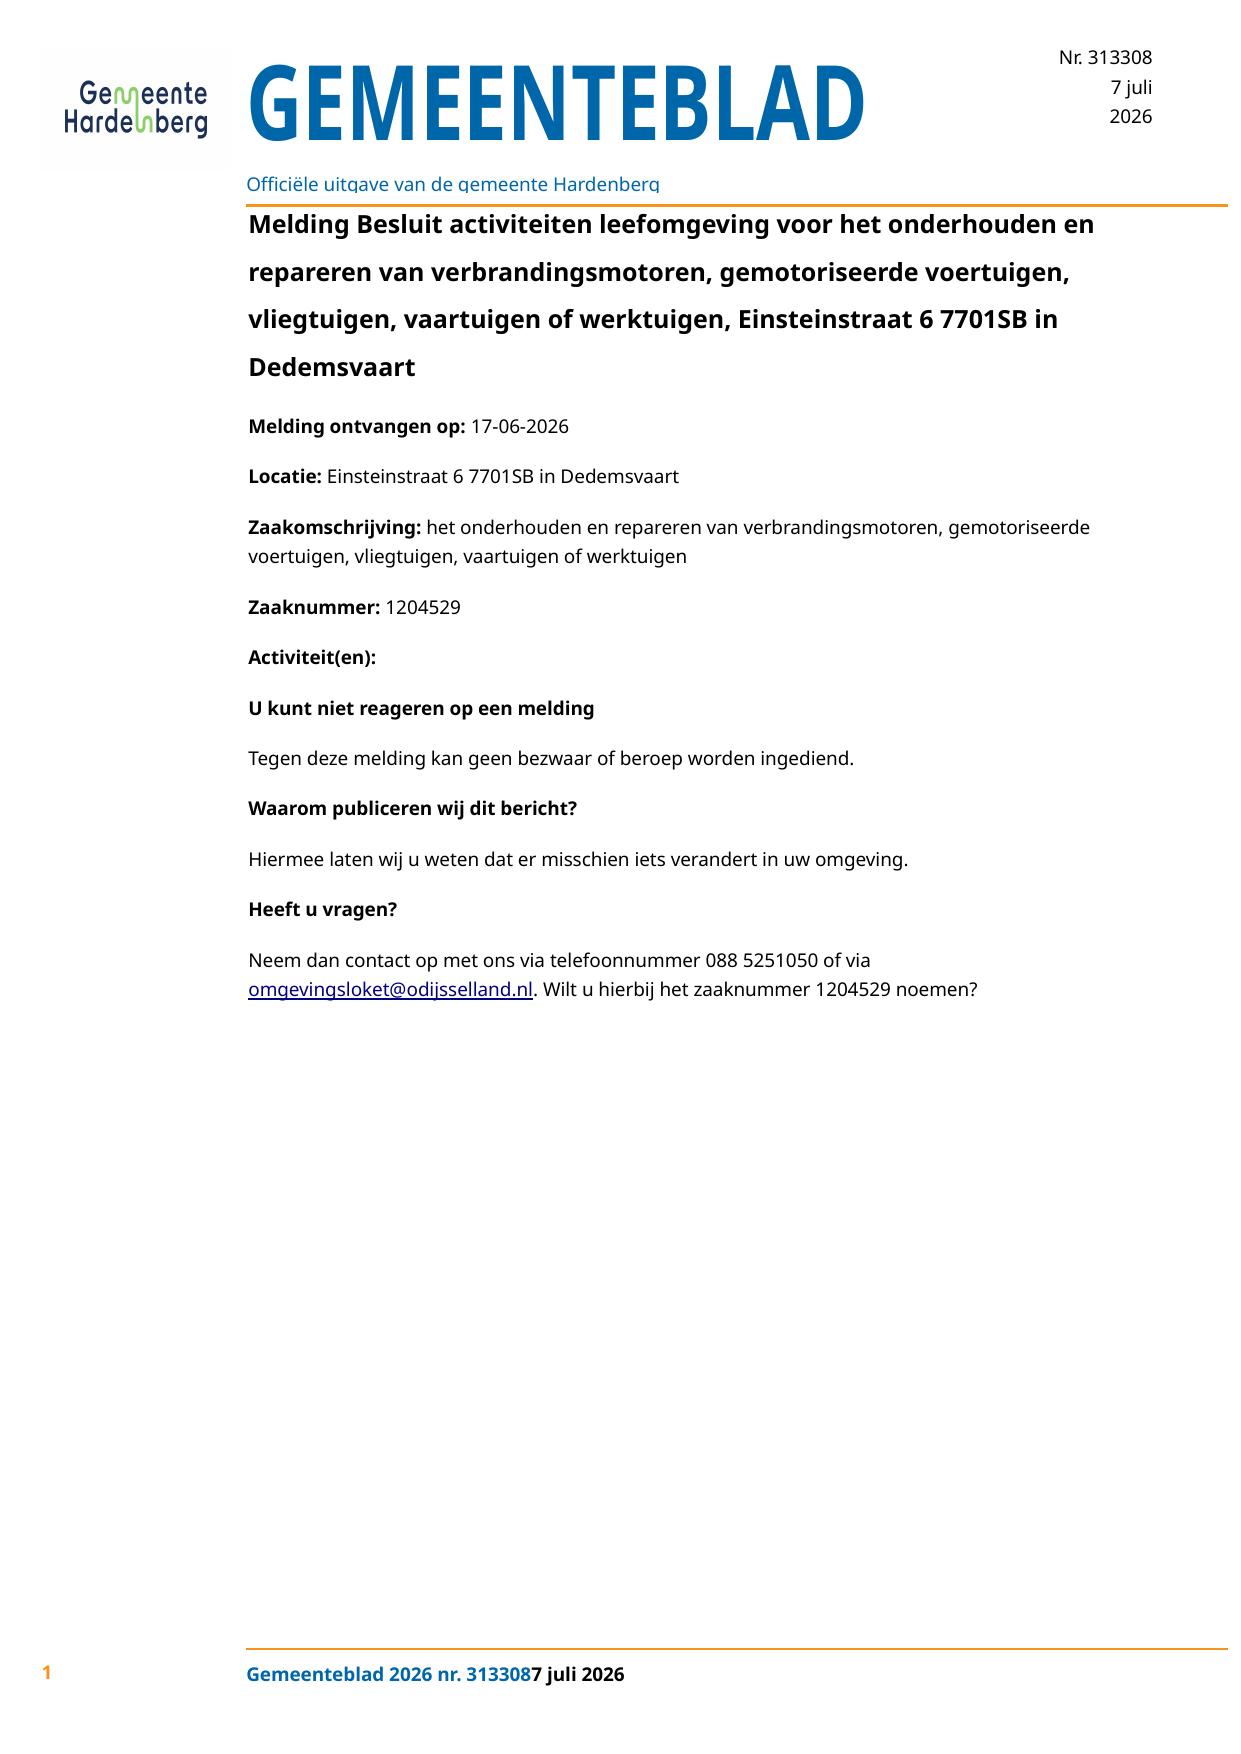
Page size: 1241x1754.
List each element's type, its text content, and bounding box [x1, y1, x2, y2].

text Melding ontvangen op: 17-06-2026 [248, 413, 1152, 439]
text Tegen deze melding kan geen bezwaar of beroep worden ingediend. [248, 745, 1152, 771]
text Hiermee laten wij u weten dat er misschien iets verandert in uw omgeving. [248, 846, 1152, 872]
text Heeft u vragen? [248, 896, 1152, 922]
text U kunt niet reageren op een melding [248, 695, 1152, 721]
text Activiteit(en): [248, 644, 1152, 670]
text Locatie: Einsteinstraat 6 7701SB in Dedemsvaart [248, 463, 1152, 489]
text Melding Besluit activiteiten leefomgeving voor het onderhouden en repareren van verbrandingsmotoren, gemotoriseerde voertuigen, vliegtuigen, vaartuigen of werktuigen, Einsteinstraat 6 7701SB in Dedemsvaart [248, 207, 1152, 384]
picture [41, 47, 231, 172]
text Neem dan contact op met ons via telefoonnummer 088 5251050 of via omgevingsloket@odijsselland.nl. Wilt u hierbij het zaaknummer 1204529 noemen? [248, 947, 1152, 1002]
text Zaaknummer: 1204529 [248, 594, 1152, 620]
text Zaakomschrijving: het onderhouden en repareren van verbrandingsmotoren, gemotoriseerde voertuigen, vliegtuigen, vaartuigen of werktuigen [248, 514, 1152, 569]
text Waarom publiceren wij dit bericht? [248, 796, 1152, 821]
